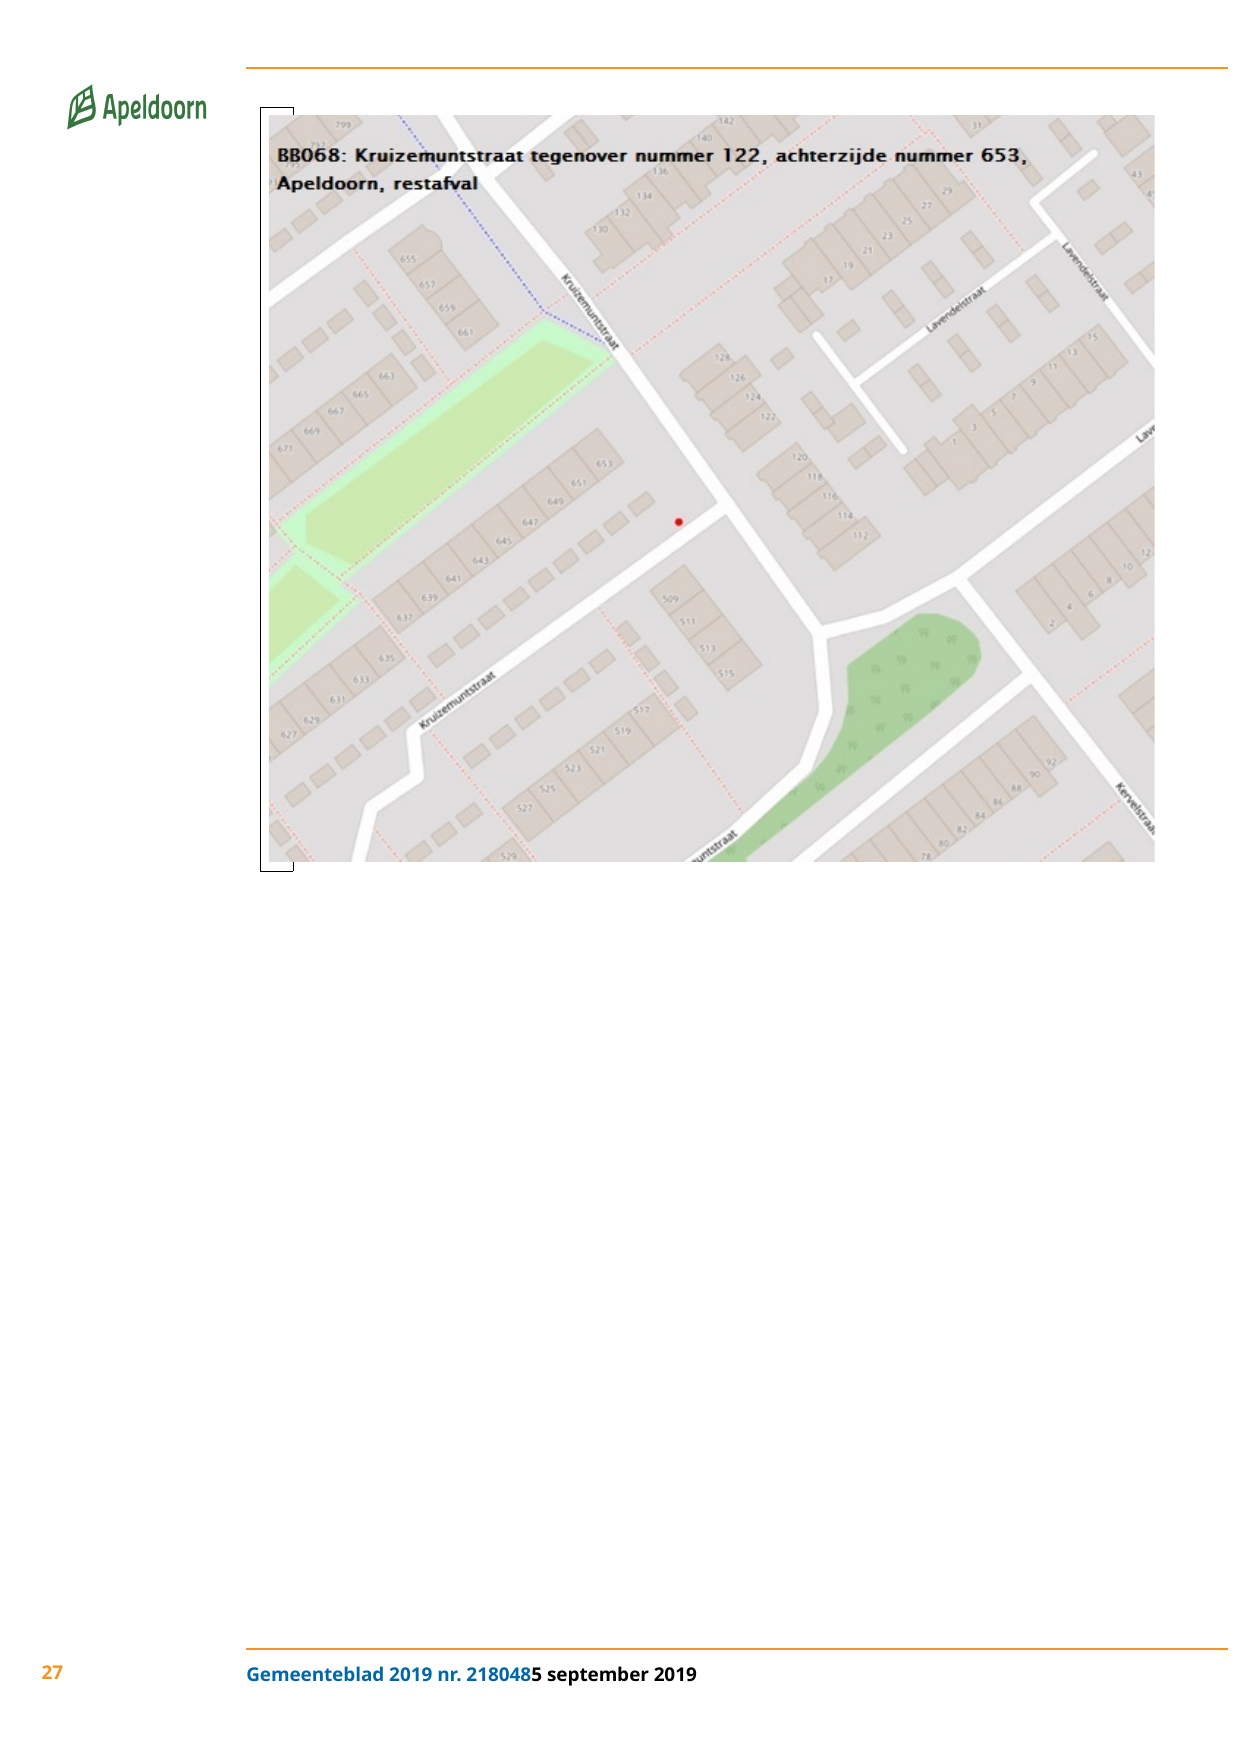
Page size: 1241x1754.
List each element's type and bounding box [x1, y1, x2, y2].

picture [268, 115, 1155, 862]
picture [41, 47, 231, 172]
